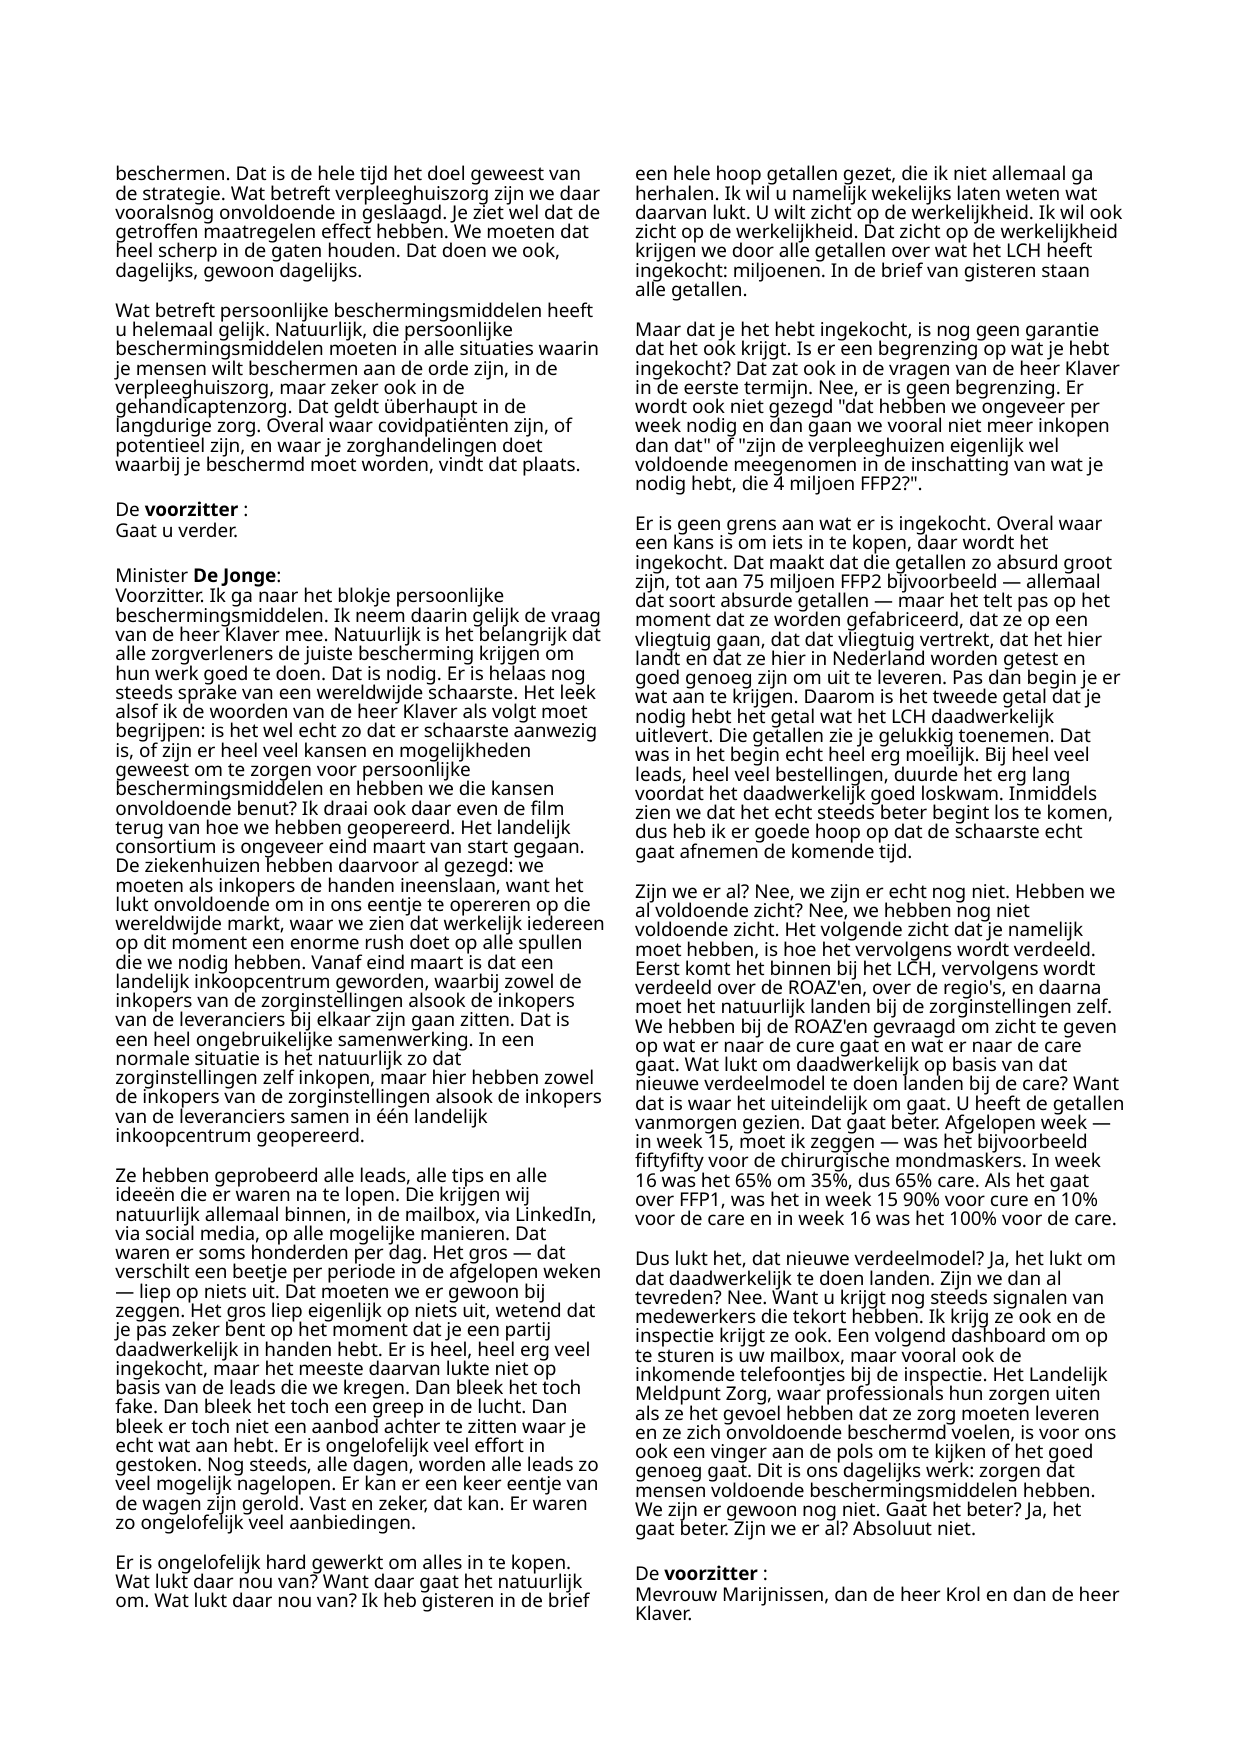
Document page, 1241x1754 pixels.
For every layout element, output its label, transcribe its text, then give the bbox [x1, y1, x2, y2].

text beschermen. Dat is de hele tijd het doel geweest van de strategie. Wat betreft verpleeghuiszorg zijn we daar vooralsnog onvoldoende in geslaagd. Je ziet wel dat de getroffen maatregelen effect hebben. We moeten dat heel scherp in de gaten houden. Dat doen we ook, dagelijks, gewoon dagelijks. [115, 165, 605, 281]
text Ze hebben geprobeerd alle leads, alle tips en alle ideeën die er waren na te lopen. Die krijgen wij natuurlijk allemaal binnen, in de mailbox, via LinkedIn, via social media, op alle mogelijke manieren. Dat waren er soms honderden per dag. Het gros — dat verschilt een beetje per periode in de afgelopen weken — liep op niets uit. Dat moeten we er gewoon bij zeggen. Het gros liep eigenlijk op niets uit, wetend dat je pas zeker bent op het moment dat je een partij daadwerkelijk in handen hebt. Er is heel, heel erg veel ingekocht, maar het meeste daarvan lukte niet op basis van de leads die we kregen. Dan bleek het toch fake. Dan bleek het toch een greep in de lucht. Dan bleek er toch niet een aanbod achter te zitten waar je echt wat aan hebt. Er is ongelofelijk veel effort in gestoken. Nog steeds, alle dagen, worden alle leads zo veel mogelijk nagelopen. Er kan er een keer eentje van de wagen zijn gerold. Vast en zeker, dat kan. Er waren zo ongelofelijk veel aanbiedingen. [115, 1167, 605, 1533]
text Voorzitter. Ik ga naar het blokje persoonlijke beschermingsmiddelen. Ik neem daarin gelijk de vraag van de heer Klaver mee. Natuurlijk is het belangrijk dat alle zorgverleners de juiste bescherming krijgen om hun werk goed te doen. Dat is nodig. Er is helaas nog steeds sprake van een wereldwijde schaarste. Het leek alsof ik de woorden van de heer Klaver als volgt moet begrijpen: is het wel echt zo dat er schaarste aanwezig is, of zijn er heel veel kansen en mogelijkheden geweest om te zorgen voor persoonlijke beschermingsmiddelen en hebben we die kansen onvoldoende benut? Ik draai ook daar even de film terug van hoe we hebben geopereerd. Het landelijk consortium is ongeveer eind maart van start gegaan. De ziekenhuizen hebben daarvoor al gezegd: we moeten als inkopers de handen ineenslaan, want het lukt onvoldoende om in ons eentje te opereren op die wereldwijde markt, waar we zien dat werkelijk iedereen op dit moment een enorme rush doet op alle spullen die we nodig hebben. Vanaf eind maart is dat een landelijk inkoopcentrum geworden, waarbij zowel de inkopers van de zorginstellingen alsook de inkopers van de leveranciers bij elkaar zijn gaan zitten. Dat is een heel ongebruikelijke samenwerking. In een normale situatie is het natuurlijk zo dat zorginstellingen zelf inkopen, maar hier hebben zowel de inkopers van de zorginstellingen alsook de inkopers van de leveranciers samen in één landelijk inkoopcentrum geopereerd. [115, 587, 605, 1146]
text De voorzitter : [635, 1560, 1125, 1586]
text Zijn we er al? Nee, we zijn er echt nog niet. Hebben we al voldoende zicht? Nee, we hebben nog niet voldoende zicht. Het volgende zicht dat je namelijk moet hebben, is hoe het vervolgens wordt verdeeld. Eerst komt het binnen bij het LCH, vervolgens wordt verdeeld over de ROAZ'en, over de regio's, en daarna moet het natuurlijk landen bij de zorginstellingen zelf. We hebben bij de ROAZ'en gevraagd om zicht te geven op wat er naar de cure gaat en wat er naar de care gaat. Wat lukt om daadwerkelijk op basis van dat nieuwe verdeelmodel te doen landen bij de care? Want dat is waar het uiteindelijk om gaat. U heeft de getallen vanmorgen gezien. Dat gaat beter. Afgelopen week — in week 15, moet ik zeggen — was het bijvoorbeeld fiftyfifty voor de chirurgische mondmaskers. In week 16 was het 65% om 35%, dus 65% care. Als het gaat over FFP1, was het in week 15 90% voor cure en 10% voor de care en in week 16 was het 100% voor de care. [635, 883, 1125, 1229]
text Minister De Jonge: [115, 562, 605, 587]
text Maar dat je het hebt ingekocht, is nog geen garantie dat het ook krijgt. Is er een begrenzing op wat je hebt ingekocht? Dat zat ook in de vragen van de heer Klaver in de eerste termijn. Nee, er is geen begrenzing. Er wordt ook niet gezegd "dat hebben we ongeveer per week nodig en dan gaan we vooral niet meer inkopen dan dat" of "zijn de verpleeghuizen eigenlijk wel voldoende meegenomen in de inschatting van wat je nodig hebt, die 4 miljoen FFP2?". [635, 321, 1125, 494]
text Mevrouw Marijnissen, dan de heer Krol en dan de heer Klaver. [635, 1586, 1125, 1624]
text Er is ongelofelijk hard gewerkt om alles in te kopen. Wat lukt daar nou van? Want daar gaat het natuurlijk om. Wat lukt daar nou van? Ik heb gisteren in de brief [115, 1554, 605, 1612]
text Er is geen grens aan wat er is ingekocht. Overal waar een kans is om iets in te kopen, daar wordt het ingekocht. Dat maakt dat die getallen zo absurd groot zijn, tot aan 75 miljoen FFP2 bijvoorbeeld — allemaal dat soort absurde getallen — maar het telt pas op het moment dat ze worden gefabriceerd, dat ze op een vliegtuig gaan, dat dat vliegtuig vertrekt, dat het hier landt en dat ze hier in Nederland worden getest en goed genoeg zijn om uit te leveren. Pas dan begin je er wat aan te krijgen. Daarom is het tweede getal dat je nodig hebt het getal wat het LCH daadwerkelijk uitlevert. Die getallen zie je gelukkig toenemen. Dat was in het begin echt heel erg moeilijk. Bij heel veel leads, heel veel bestellingen, duurde het erg lang voordat het daadwerkelijk goed loskwam. Inmiddels zien we dat het echt steeds beter begint los te komen, dus heb ik er goede hoop op dat de schaarste echt gaat afnemen de komende tijd. [635, 515, 1125, 862]
text De voorzitter : [115, 496, 605, 522]
text Gaat u verder. [115, 522, 605, 541]
text Dus lukt het, dat nieuwe verdeelmodel? Ja, het lukt om dat daadwerkelijk te doen landen. Zijn we dan al tevreden? Nee. Want u krijgt nog steeds signalen van medewerkers die tekort hebben. Ik krijg ze ook en de inspectie krijgt ze ook. Een volgend dashboard om op te sturen is uw mailbox, maar vooral ook de inkomende telefoontjes bij de inspectie. Het Landelijk Meldpunt Zorg, waar professionals hun zorgen uiten als ze het gevoel hebben dat ze zorg moeten leveren en ze zich onvoldoende beschermd voelen, is voor ons ook een vinger aan de pols om te kijken of het goed genoeg gaat. Dit is ons dagelijks werk: zorgen dat mensen voldoende beschermingsmiddelen hebben. We zijn er gewoon nog niet. Gaat het beter? Ja, het gaat beter. Zijn we er al? Absoluut niet. [635, 1250, 1125, 1539]
text een hele hoop getallen gezet, die ik niet allemaal ga herhalen. Ik wil u namelijk wekelijks laten weten wat daarvan lukt. U wilt zicht op de werkelijkheid. Ik wil ook zicht op de werkelijkheid. Dat zicht op de werkelijkheid krijgen we door alle getallen over wat het LCH heeft ingekocht: miljoenen. In de brief van gisteren staan alle getallen. [635, 165, 1125, 300]
text Wat betreft persoonlijke beschermingsmiddelen heeft u helemaal gelijk. Natuurlijk, die persoonlijke beschermingsmiddelen moeten in alle situaties waarin je mensen wilt beschermen aan de orde zijn, in de verpleeghuiszorg, maar zeker ook in de gehandicaptenzorg. Dat geldt überhaupt in de langdurige zorg. Overal waar covidpatiënten zijn, of potentieel zijn, en waar je zorghandelingen doet waarbij je beschermd moet worden, vindt dat plaats. [115, 302, 605, 475]
